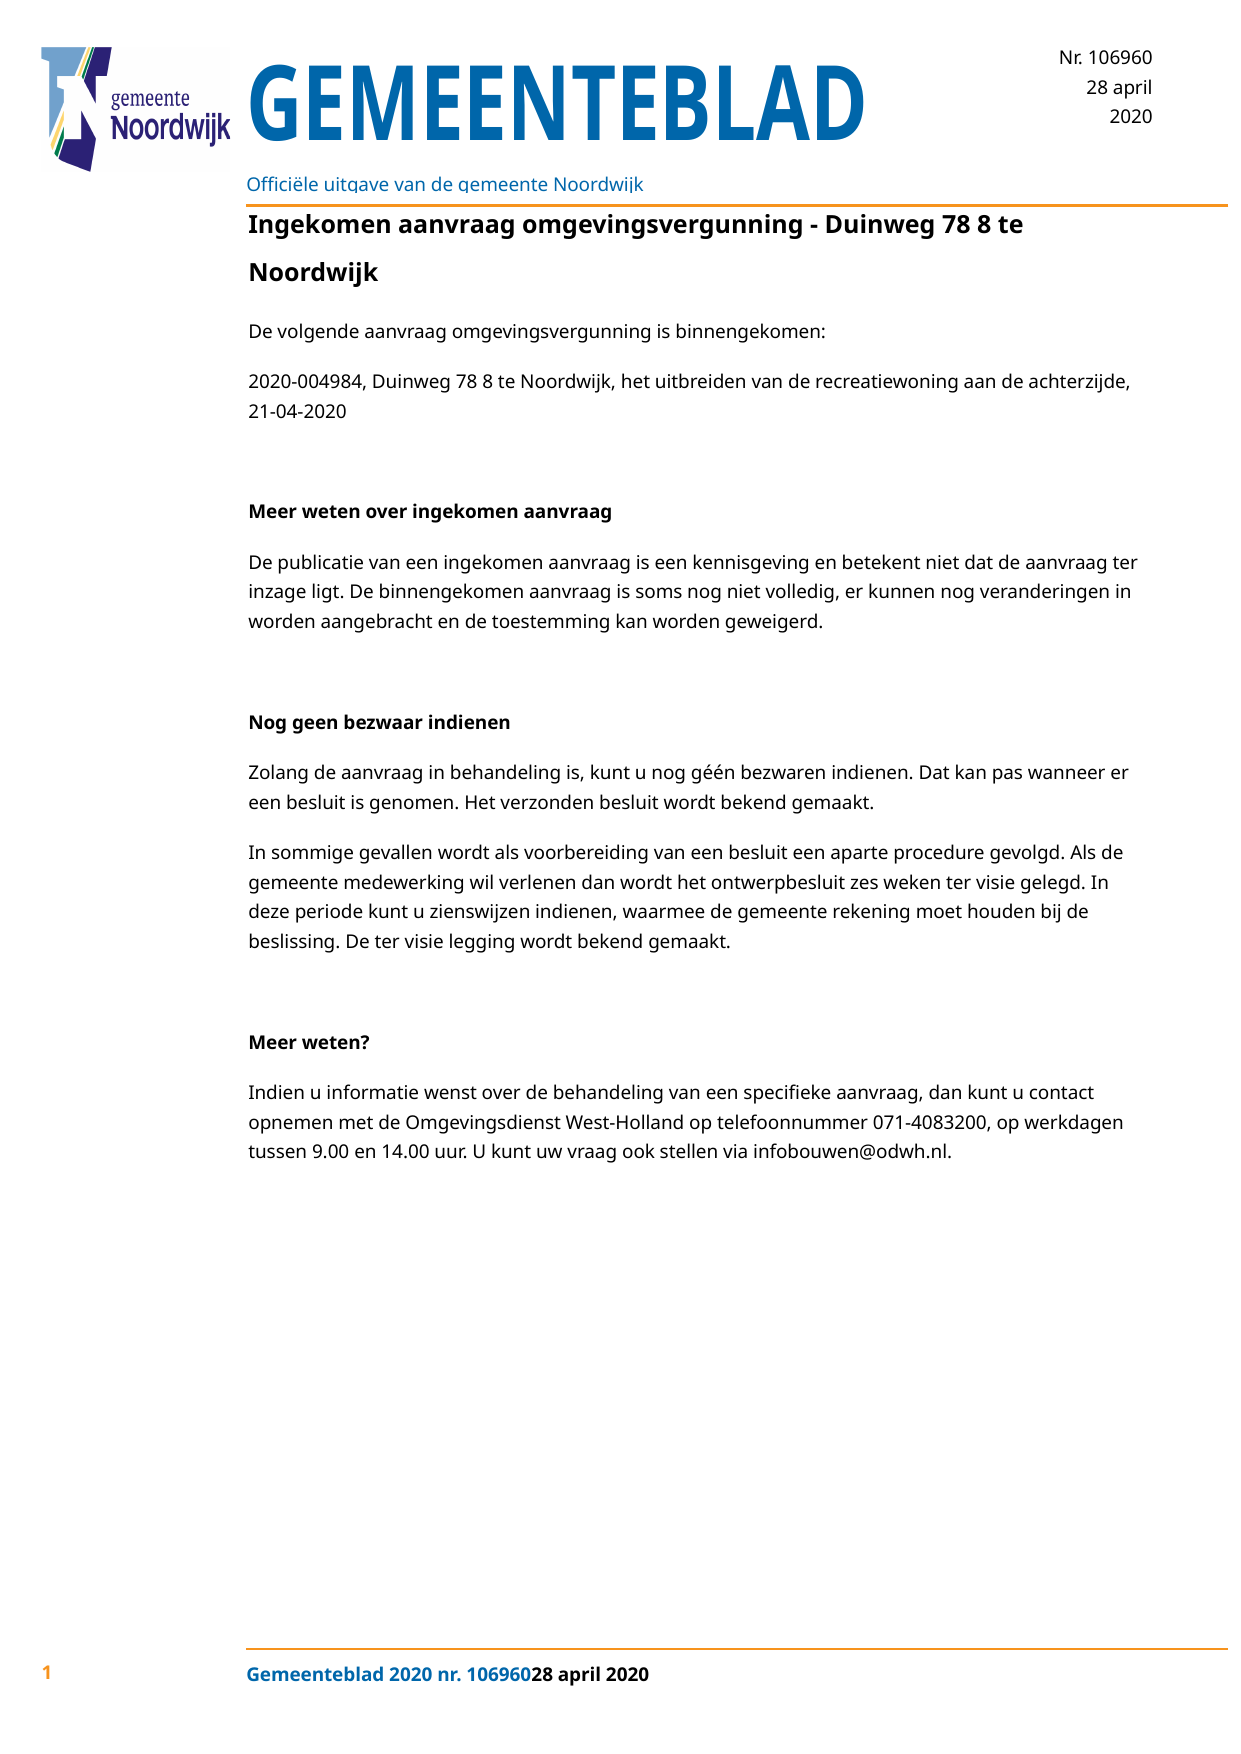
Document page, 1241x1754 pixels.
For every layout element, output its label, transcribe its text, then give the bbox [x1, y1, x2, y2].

text De publicatie van een ingekomen aanvraag is een kennisgeving en betekent niet dat de aanvraag ter inzage ligt. De binnengekomen aanvraag is soms nog niet volledig, er kunnen nog veranderingen in worden aangebracht en de toestemming kan worden geweigerd. [248, 549, 1152, 634]
text Meer weten? [248, 1029, 1152, 1055]
text 2020-004984, Duinweg 78 8 te Noordwijk, het uitbreiden van de recreatiewoning aan de achterzijde, 21-04-2020 [248, 368, 1152, 424]
text De volgende aanvraag omgevingsvergunning is binnengekomen: [248, 318, 1152, 344]
text Nog geen bezwaar indienen [248, 709, 1152, 735]
text Zolang de aanvraag in behandeling is, kunt u nog géén bezwaren indienen. Dat kan pas wanneer er een besluit is genomen. Het verzonden besluit wordt bekend gemaakt. [248, 759, 1152, 815]
text Indien u informatie wenst over de behandeling van een specifieke aanvraag, dan kunt u contact opnemen met de Omgevingsdienst West-Holland op telefoonnummer 071-4083200, op werkdagen tussen 9.00 en 14.00 uur. U kunt uw vraag ook stellen via infobouwen@odwh.nl. [248, 1079, 1152, 1164]
text In sommige gevallen wordt als voorbereiding van een besluit een aparte procedure gevolgd. Als de gemeente medewerking wil verlenen dan wordt het ontwerpbesluit zes weken ter visie gelegd. In deze periode kunt u zienswijzen indienen, waarmee de gemeente rekening moet houden bij de beslissing. De ter visie legging wordt bekend gemaakt. [248, 839, 1152, 954]
text Ingekomen aanvraag omgevingsvergunning - Duinweg 78 8 te Noordwijk [248, 207, 1152, 288]
picture [41, 47, 231, 172]
text Meer weten over ingekomen aanvraag [248, 499, 1152, 524]
